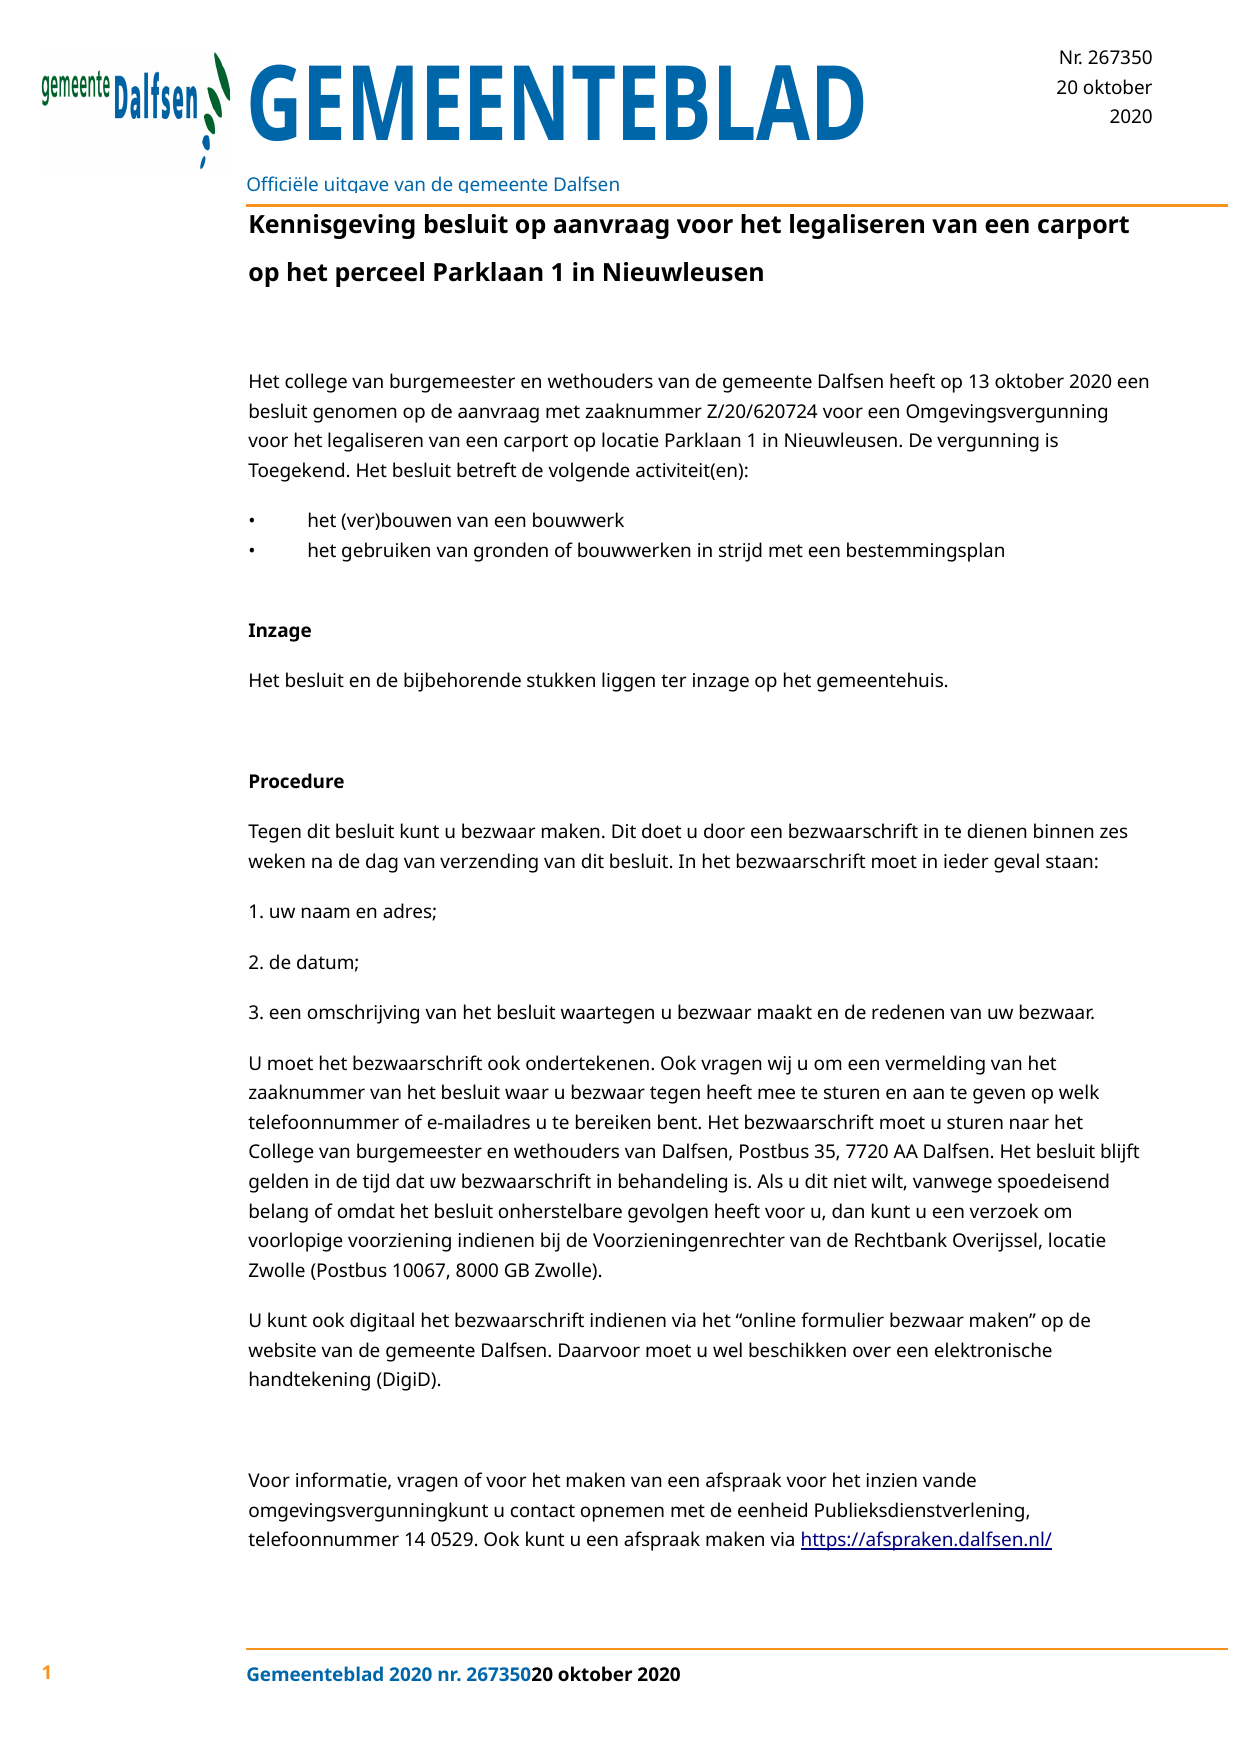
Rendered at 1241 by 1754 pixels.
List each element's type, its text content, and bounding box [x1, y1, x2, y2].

text Het college van burgemeester en wethouders van de gemeente Dalfsen heeft op 13 oktober 2020 een besluit genomen op de aanvraag met zaaknummer Z/20/620724 voor een Omgevingsvergunning voor het legaliseren van een carport op locatie Parklaan 1 in Nieuwleusen. De vergunning is Toegekend. Het besluit betreft de volgende activiteit(en): [248, 368, 1152, 483]
text Tegen dit besluit kunt u bezwaar maken. Dit doet u door een bezwaarschrift in te dienen binnen zes weken na de dag van verzending van dit besluit. In het bezwaarschrift moet in ieder geval staan: [248, 819, 1152, 874]
text U kunt ook digitaal het bezwaarschrift indienen via het “online formulier bezwaar maken” op de website van de gemeente Dalfsen. Daarvoor moet u wel beschikken over een elektronische handtekening (DigiD). [248, 1307, 1152, 1392]
list het (ver)bouwen van een bouwwerk [248, 507, 1152, 533]
text Procedure [248, 768, 1152, 794]
text 3. een omschrijving van het besluit waartegen u bezwaar maakt en de redenen van uw bezwaar. [248, 999, 1152, 1025]
text Het besluit en de bijbehorende stukken liggen ter inzage op het gemeentehuis. [248, 667, 1152, 693]
text Voor informatie, vragen of voor het maken van een afspraak voor het inzien vande omgevingsvergunningkunt u contact opnemen met de eenheid Publieksdienstverlening, telefoonnummer 14 0529. Ook kunt u een afspraak maken via https://afspraken.dalfsen.nl/ [248, 1467, 1152, 1552]
text 1. uw naam en adres; [248, 899, 1152, 924]
picture [41, 47, 231, 172]
text Inzage [248, 617, 1152, 643]
text 2. de datum; [248, 949, 1152, 975]
list het gebruiken van gronden of bouwwerken in strijd met een bestemmingsplan [248, 537, 1152, 563]
text U moet het bezwaarschrift ook ondertekenen. Ook vragen wij u om een vermelding van het zaaknummer van het besluit waar u bezwaar tegen heeft mee te sturen en aan te geven op welk telefoonnummer of e-mailadres u te bereiken bent. Het bezwaarschrift moet u sturen naar het College van burgemeester en wethouders van Dalfsen, Postbus 35, 7720 AA Dalfsen. Het besluit blijft gelden in de tijd dat uw bezwaarschrift in behandeling is. Als u dit niet wilt, vanwege spoedeisend belang of omdat het besluit onherstelbare gevolgen heeft voor u, dan kunt u een verzoek om voorlopige voorziening indienen bij de Voorzieningenrechter van de Rechtbank Overijssel, locatie Zwolle (Postbus 10067, 8000 GB Zwolle). [248, 1050, 1152, 1283]
text Kennisgeving besluit op aanvraag voor het legaliseren van een carport op het perceel Parklaan 1 in Nieuwleusen [248, 207, 1152, 288]
